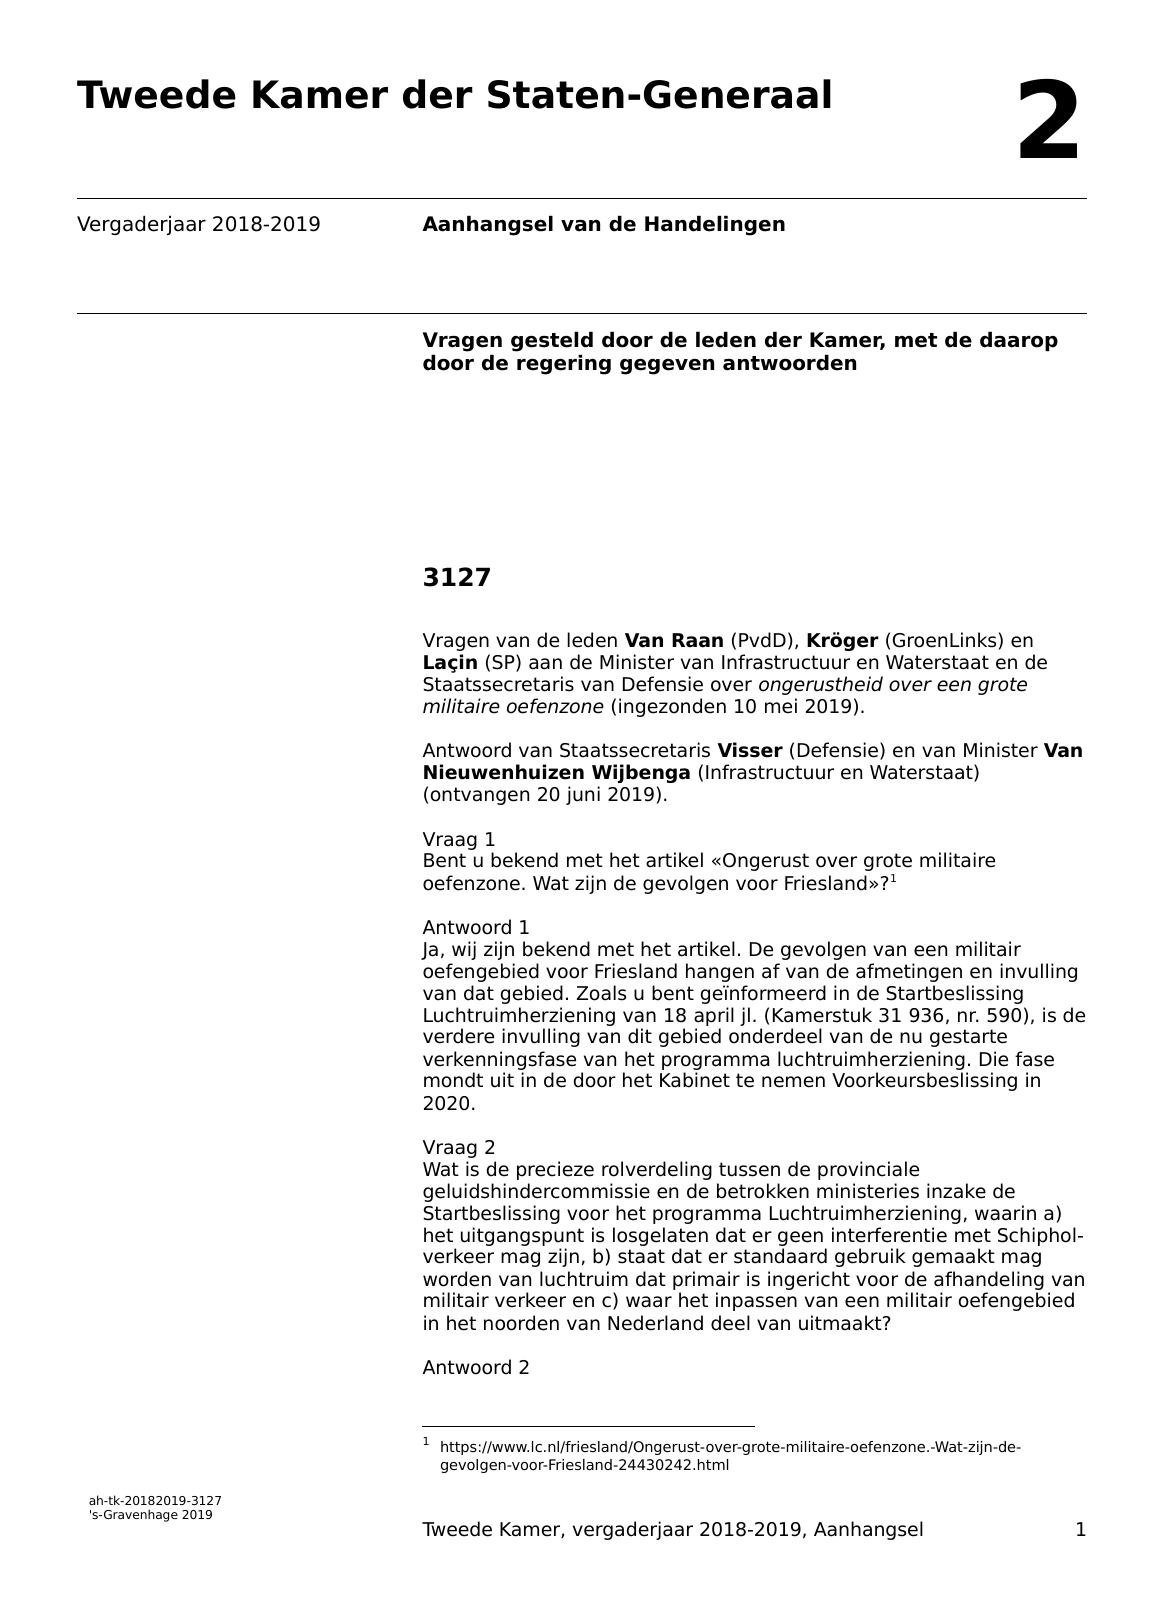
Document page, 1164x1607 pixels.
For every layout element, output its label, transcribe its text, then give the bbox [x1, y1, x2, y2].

text Wat is de precieze rolverdeling tussen de provinciale geluidshindercommissie en de betrokken ministeries inzake de Startbeslissing voor het programma Luchtruimherziening, waarin a) het uitgangspunt is losgelaten dat er geen interferentie met Schiphol-verkeer mag zijn, b) staat dat er standaard gebruik gemaakt mag worden van luchtruim dat primair is ingericht voor de afhandeling van militair verkeer en c) waar het inpassen van een militair oefengebied in het noorden van Nederland deel van uitmaakt? [422, 1158, 1087, 1334]
table_header Tweede Kamer der Staten-Generaal [77, 59, 886, 198]
table_header 2 [886, 59, 1087, 198]
table_cell Vragen gesteld door de leden der Kamer, met de daarop door de regering gegeven antwoorden [422, 314, 1087, 375]
text Ja, wij zijn bekend met het artikel. De gevolgen van een militair oefengebied voor Friesland hangen af van de afmetingen en invulling van dat gebied. Zoals u bent geïnformeerd in de Startbeslissing Luchtruimherziening van 18 april jl. (Kamerstuk 31 936, nr. 590), is de verdere invulling van dit gebied onderdeel van de nu gestarte verkenningsfase van het programma luchtruimherziening. Die fase mondt uit in de door het Kabinet te nemen Voorkeursbeslissing in 2020. [422, 938, 1087, 1114]
text Bent u bekend met het artikel «Ongerust over grote militaire oefenzone. Wat zijn de gevolgen voor Friesland»? [422, 850, 1087, 894]
text 's-Gravenhage 2019 [88, 1508, 323, 1522]
text Vraag 1 [422, 828, 1087, 850]
table_cell [77, 314, 422, 375]
text Antwoord van Staatssecretaris Visser (Defensie) en van Minister Van Nieuwenhuizen Wijbenga (Infrastructuur en Waterstaat) (ontvangen 20 juni 2019). [422, 740, 1087, 806]
text Antwoord 2 [422, 1357, 1087, 1378]
text ah-tk-20182019-3127 [88, 1494, 323, 1508]
text Vragen van de leden Van Raan (PvdD), Kröger (GroenLinks) en Laçin (SP) aan de Minister van Infrastructuur en Waterstaat en de Staatssecretaris van Defensie over ongerustheid over een grote militaire oefenzone (ingezonden 10 mei 2019). [422, 630, 1087, 718]
text Vraag 2 [422, 1137, 1087, 1158]
text 3127 [422, 563, 1087, 592]
table_cell Vergaderjaar 2018-2019 [77, 199, 422, 313]
table_cell Aanhangsel van de Handelingen [422, 199, 1087, 313]
text Antwoord 1 [422, 917, 1087, 938]
text https://www.lc.nl/friesland/Ongerust-over-grote-militaire-oefenzone.-Wat-zijn-de-gevolgen-voor-Friesland-24430242.html [422, 1435, 1087, 1474]
